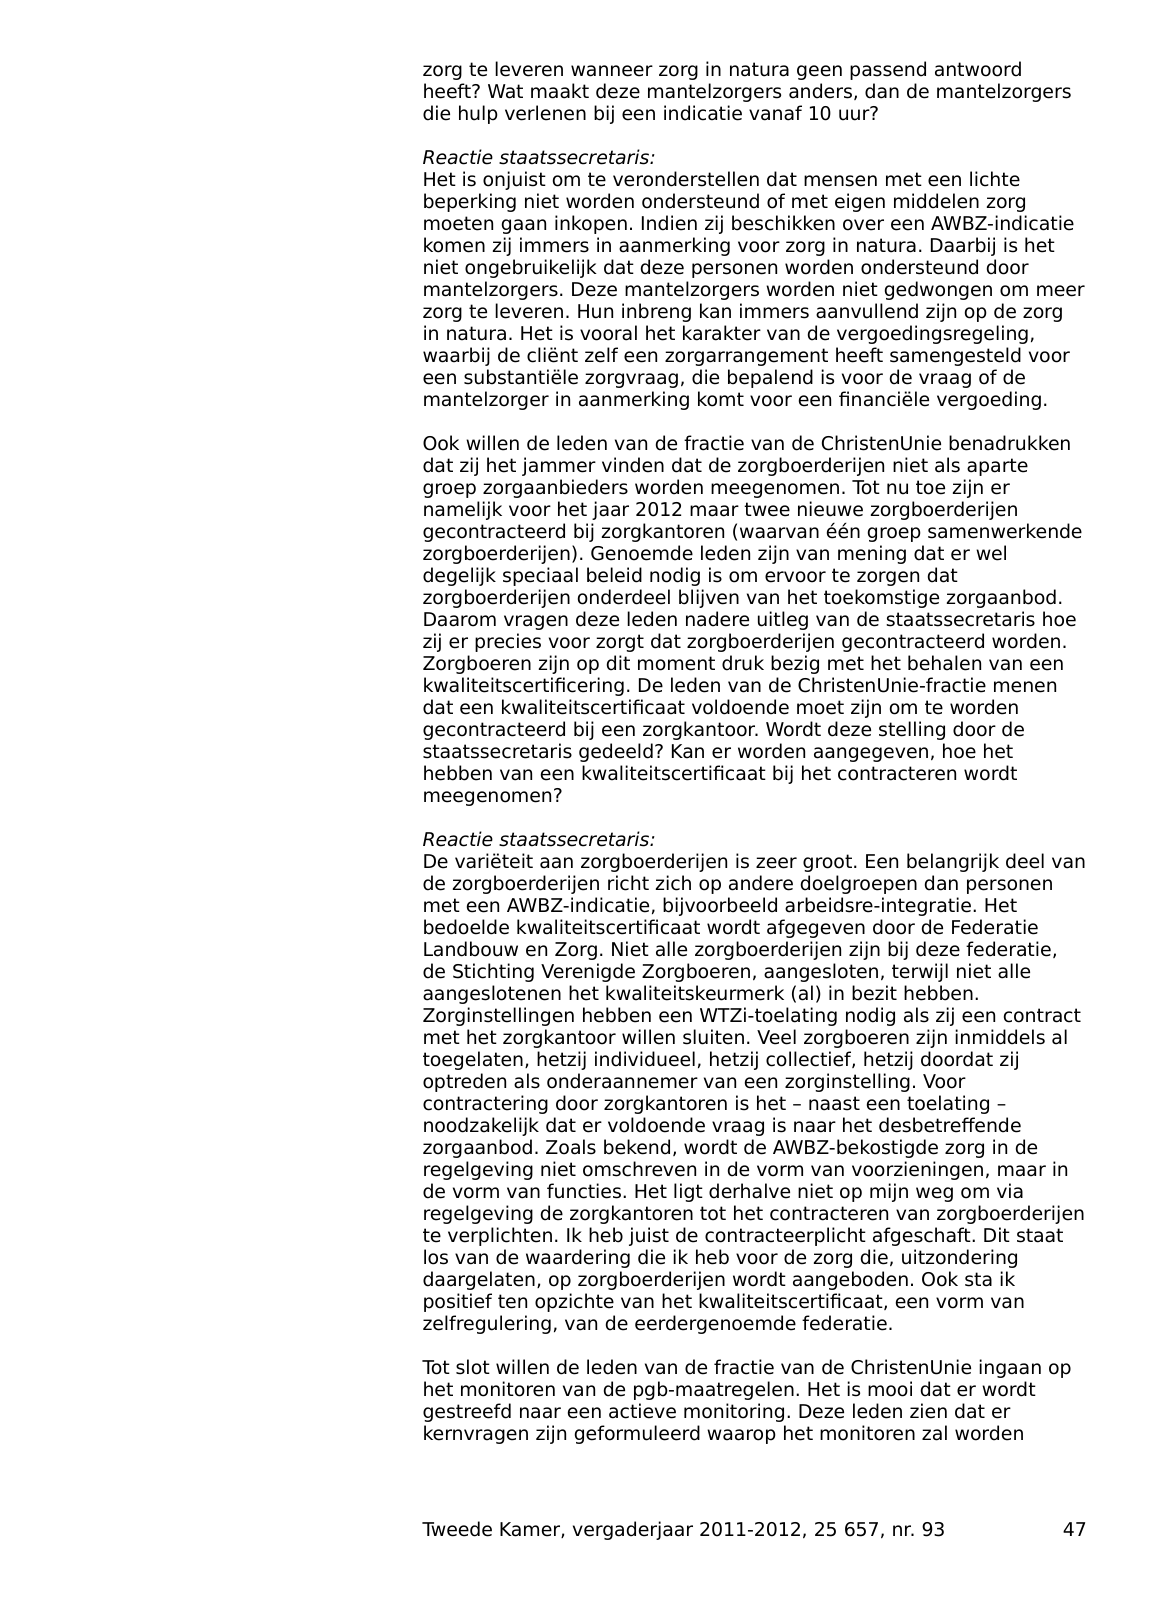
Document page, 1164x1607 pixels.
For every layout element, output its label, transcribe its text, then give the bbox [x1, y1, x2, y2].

text De variëteit aan zorgboerderijen is zeer groot. Een belangrijk deel van de zorgboerderijen richt zich op andere doelgroepen dan personen met een AWBZ-indicatie, bijvoorbeeld arbeidsre-integratie. Het bedoelde kwaliteitscertificaat wordt afgegeven door de Federatie Landbouw en Zorg. Niet alle zorgboerderijen zijn bij deze federatie, de Stichting Verenigde Zorgboeren, aangesloten, terwijl niet alle aangeslotenen het kwaliteitskeurmerk (al) in bezit hebben. Zorginstellingen hebben een WTZi-toelating nodig als zij een contract met het zorgkantoor willen sluiten. Veel zorgboeren zijn inmiddels al toegelaten, hetzij individueel, hetzij collectief, hetzij doordat zij optreden als onderaannemer van een zorginstelling. Voor contractering door zorgkantoren is het – naast een toelating – noodzakelijk dat er voldoende vraag is naar het desbetreffende zorgaanbod. Zoals bekend, wordt de AWBZ-bekostigde zorg in de regelgeving niet omschreven in de vorm van voorzieningen, maar in de vorm van functies. Het ligt derhalve niet op mijn weg om via regelgeving de zorgkantoren tot het contracteren van zorgboerderijen te verplichten. Ik heb juist de contracteerplicht afgeschaft. Dit staat los van de waardering die ik heb voor de zorg die, uitzondering daargelaten, op zorgboerderijen wordt aangeboden. Ook sta ik positief ten opzichte van het kwaliteitscertificaat, een vorm van zelfregulering, van de eerdergenoemde federatie. [422, 851, 1087, 1334]
text Tot slot willen de leden van de fractie van de ChristenUnie ingaan op het monitoren van de pgb-maatregelen. Het is mooi dat er wordt gestreefd naar een actieve monitoring. Deze leden zien dat er kernvragen zijn geformuleerd waarop het monitoren zal worden [422, 1357, 1087, 1444]
text zorg te leveren wanneer zorg in natura geen passend antwoord heeft? Wat maakt deze mantelzorgers anders, dan de mantelzorgers die hulp verlenen bij een indicatie vanaf 10 uur? [422, 59, 1087, 125]
subtitle Reactie staatssecretaris: [422, 147, 1087, 169]
text Het is onjuist om te veronderstellen dat mensen met een lichte beperking niet worden ondersteund of met eigen middelen zorg moeten gaan inkopen. Indien zij beschikken over een AWBZ-indicatie komen zij immers in aanmerking voor zorg in natura. Daarbij is het niet ongebruikelijk dat deze personen worden ondersteund door mantelzorgers. Deze mantelzorgers worden niet gedwongen om meer zorg te leveren. Hun inbreng kan immers aanvullend zijn op de zorg in natura. Het is vooral het karakter van de vergoedingsregeling, waarbij de cliënt zelf een zorgarrangement heeft samengesteld voor een substantiële zorgvraag, die bepalend is voor de vraag of de mantelzorger in aanmerking komt voor een financiële vergoeding. [422, 169, 1087, 411]
text Ook willen de leden van de fractie van de ChristenUnie benadrukken dat zij het jammer vinden dat de zorgboerderijen niet als aparte groep zorgaanbieders worden meegenomen. Tot nu toe zijn er namelijk voor het jaar 2012 maar twee nieuwe zorgboerderijen gecontracteerd bij zorgkantoren (waarvan één groep samenwerkende zorgboerderijen). Genoemde leden zijn van mening dat er wel degelijk speciaal beleid nodig is om ervoor te zorgen dat zorgboerderijen onderdeel blijven van het toekomstige zorgaanbod. Daarom vragen deze leden nadere uitleg van de staatssecretaris hoe zij er precies voor zorgt dat zorgboerderijen gecontracteerd worden. Zorgboeren zijn op dit moment druk bezig met het behalen van een kwaliteitscertificering. De leden van de ChristenUnie-fractie menen dat een kwaliteitscertificaat voldoende moet zijn om te worden gecontracteerd bij een zorgkantoor. Wordt deze stelling door de staatssecretaris gedeeld? Kan er worden aangegeven, hoe het hebben van een kwaliteitscertificaat bij het contracteren wordt meegenomen? [422, 433, 1087, 807]
subtitle Reactie staatssecretaris: [422, 829, 1087, 851]
